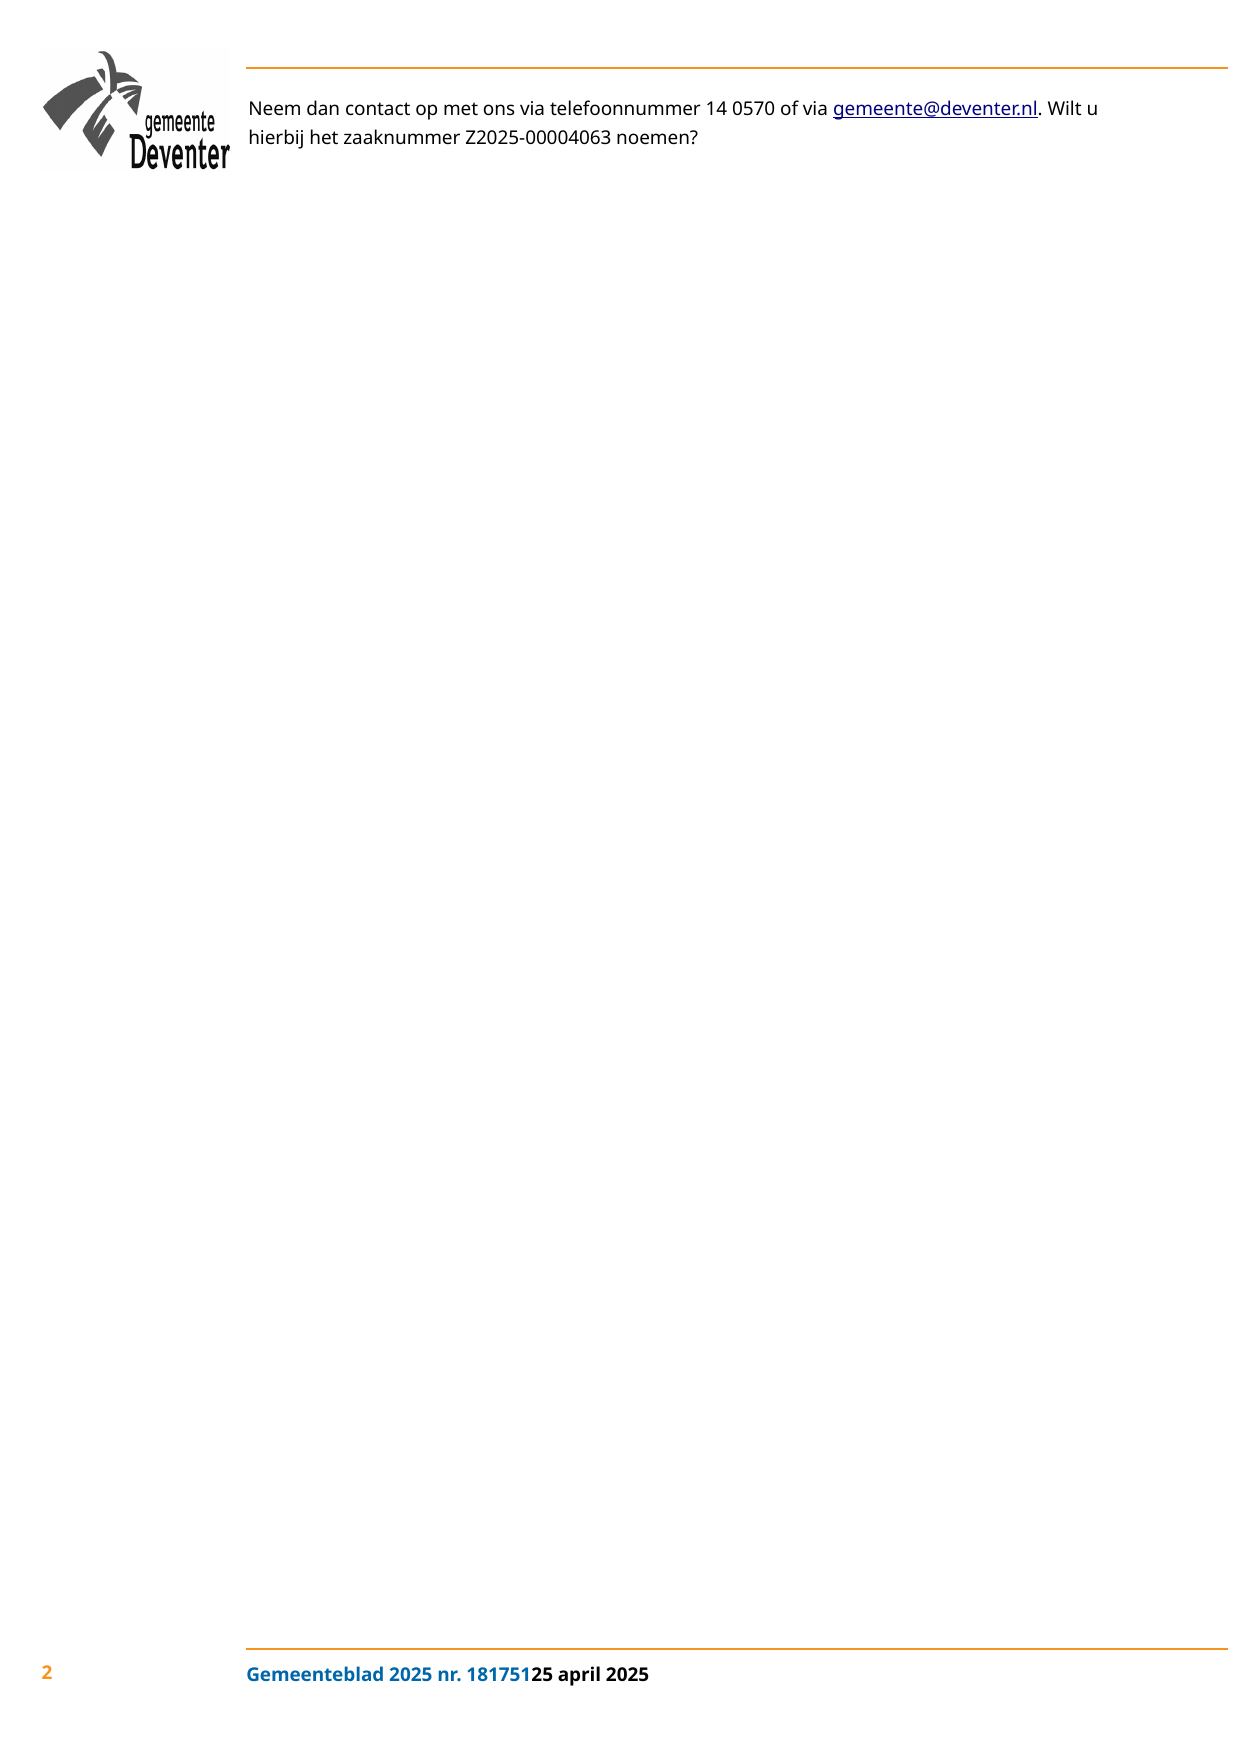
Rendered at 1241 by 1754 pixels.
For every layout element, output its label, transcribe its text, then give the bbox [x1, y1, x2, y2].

picture [41, 47, 231, 172]
text Neem dan contact op met ons via telefoonnummer 14 0570 of via gemeente@deventer.nl. Wilt u hierbij het zaaknummer Z2025-00004063 noemen? [248, 95, 1152, 150]
